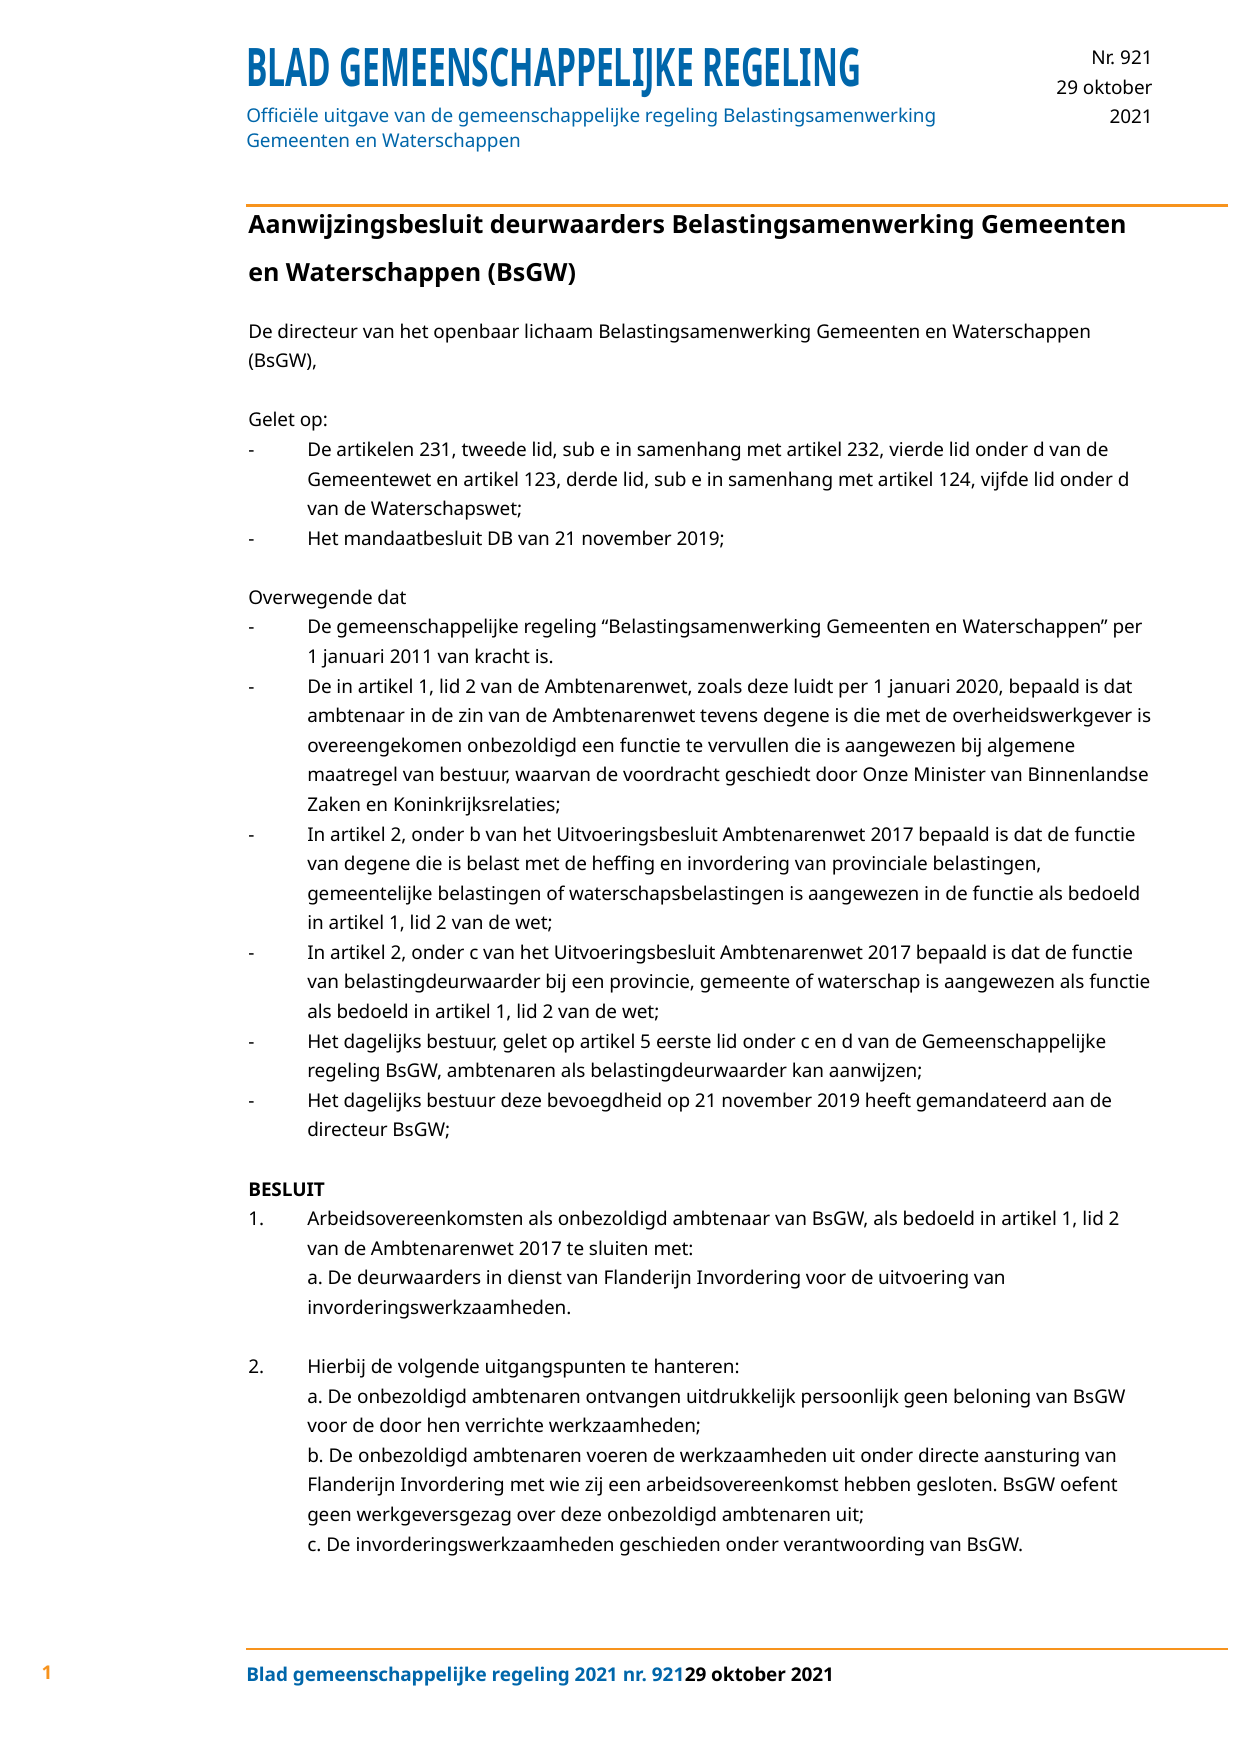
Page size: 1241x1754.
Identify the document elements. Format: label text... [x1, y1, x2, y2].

list Het dagelijks bestuur, gelet op artikel 5 eerste lid onder c en d van de Gemeenschappelijke regeling BsGW, ambtenaren als belastingdeurwaarder kan aanwijzen; [248, 1028, 1152, 1083]
list a. De onbezoldigd ambtenaren ontvangen uitdrukkelijk persoonlijk geen beloning van BsGW voor de door hen verrichte werkzaamheden; [248, 1383, 1152, 1438]
text Overwegende dat [248, 584, 1152, 610]
list De gemeenschappelijke regeling “Belastingsamenwerking Gemeenten en Waterschappen” per 1 januari 2011 van kracht is. [248, 614, 1152, 669]
list De in artikel 1, lid 2 van de Ambtenarenwet, zoals deze luidt per 1 januari 2020, bepaald is dat ambtenaar in de zin van de Ambtenarenwet tevens degene is die met de overheidswerkgever is overeengekomen onbezoldigd een functie te vervullen die is aangewezen bij algemene maatregel van bestuur, waarvan de voordracht geschiedt door Onze Minister van Binnenlandse Zaken en Koninkrijksrelaties; [248, 673, 1152, 817]
list b. De onbezoldigd ambtenaren voeren de werkzaamheden uit onder directe aansturing van Flanderijn Invordering met wie zij een arbeidsovereenkomst hebben gesloten. BsGW oefent geen werkgeversgezag over deze onbezoldigd ambtenaren uit; [248, 1442, 1152, 1527]
list Het mandaatbesluit DB van 21 november 2019; [248, 525, 1152, 551]
text Gelet op: [248, 407, 1152, 432]
text Aanwijzingsbesluit deurwaarders Belastingsamenwerking Gemeenten en Waterschappen (BsGW) [248, 207, 1152, 288]
text BESLUIT [248, 1176, 1152, 1202]
list In artikel 2, onder b van het Uitvoeringsbesluit Ambtenarenwet 2017 bepaald is dat de functie van degene die is belast met de heffing en invordering van provinciale belastingen, gemeentelijke belastingen of waterschapsbelastingen is aangewezen in de functie als bedoeld in artikel 1, lid 2 van de wet; [248, 821, 1152, 935]
text De directeur van het openbaar lichaam Belastingsamenwerking Gemeenten en Waterschappen (BsGW), [248, 318, 1152, 373]
list De artikelen 231, tweede lid, sub e in samenhang met artikel 232, vierde lid onder d van de Gemeentewet en artikel 123, derde lid, sub e in samenhang met artikel 124, vijfde lid onder d van de Waterschapswet; [248, 436, 1152, 521]
list c. De invorderingswerkzaamheden geschieden onder verantwoording van BsGW. [248, 1531, 1152, 1557]
list Arbeidsovereenkomsten als onbezoldigd ambtenaar van BsGW, als bedoeld in artikel 1, lid 2 van de Ambtenarenwet 2017 te sluiten met: [248, 1205, 1152, 1261]
list Hierbij de volgende uitgangspunten te hanteren: [248, 1353, 1152, 1379]
picture [41, 47, 231, 172]
list In artikel 2, onder c van het Uitvoeringsbesluit Ambtenarenwet 2017 bepaald is dat de functie van belastingdeurwaarder bij een provincie, gemeente of waterschap is aangewezen als functie als bedoeld in artikel 1, lid 2 van de wet; [248, 939, 1152, 1024]
list a. De deurwaarders in dienst van Flanderijn Invordering voor de uitvoering van invorderingswerkzaamheden. [248, 1264, 1152, 1320]
list Het dagelijks bestuur deze bevoegdheid op 21 november 2019 heeft gemandateerd aan de directeur BsGW; [248, 1087, 1152, 1142]
